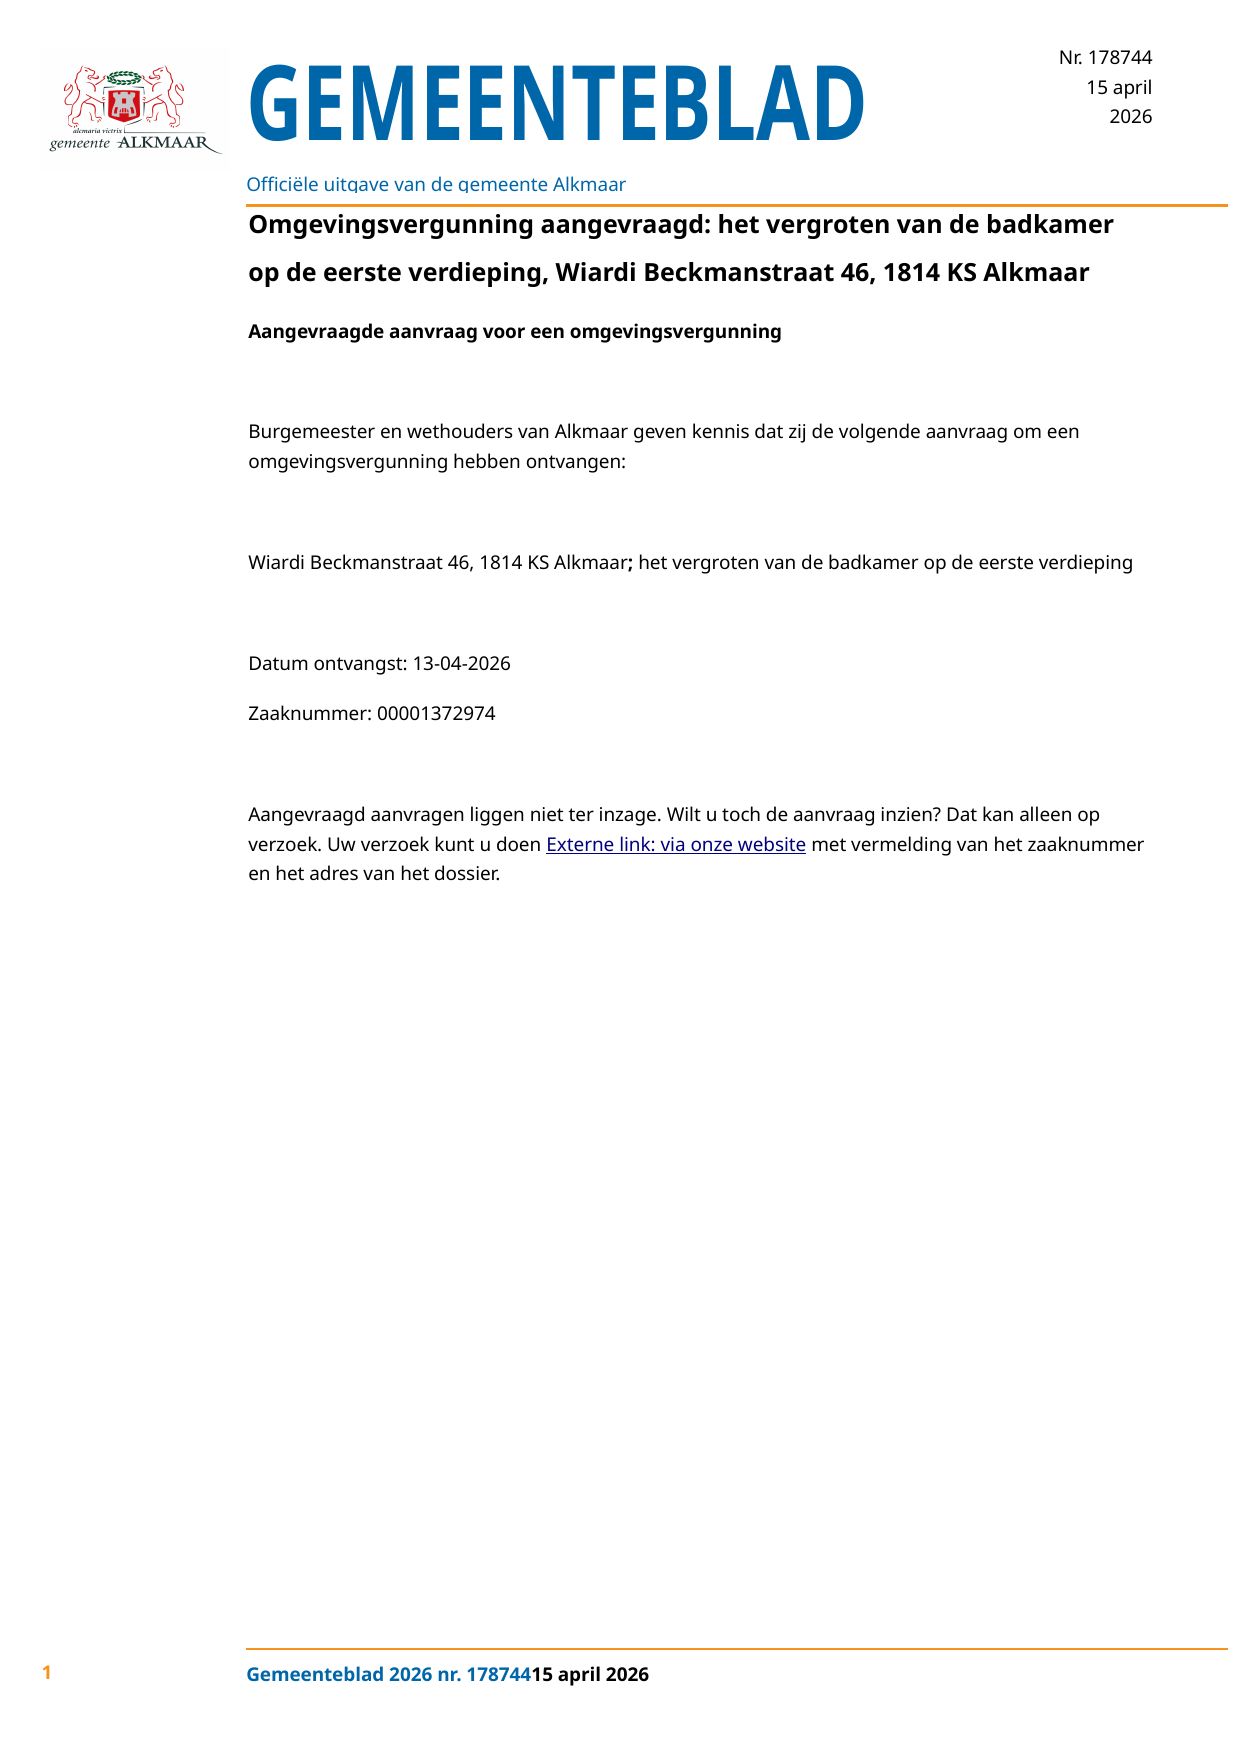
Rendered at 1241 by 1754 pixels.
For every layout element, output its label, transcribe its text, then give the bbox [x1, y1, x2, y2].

text Aangevraagd aanvragen liggen niet ter inzage. Wilt u toch de aanvraag inzien? Dat kan alleen op verzoek. Uw verzoek kunt u doen Externe link: via onze website met vermelding van het zaaknummer en het adres van het dossier. [248, 801, 1152, 886]
text Aangevraagde aanvraag voor een omgevingsvergunning [248, 318, 1152, 344]
text Zaaknummer: 00001372974 [248, 700, 1152, 726]
text Wiardi Beckmanstraat 46, 1814 KS Alkmaar; het vergroten van de badkamer op de eerste verdieping [248, 549, 1152, 575]
picture [41, 47, 231, 172]
text Datum ontvangst: 13-04-2026 [248, 650, 1152, 676]
text Burgemeester en wethouders van Alkmaar geven kennis dat zij de volgende aanvraag om een omgevingsvergunning hebben ontvangen: [248, 419, 1152, 474]
text Omgevingsvergunning aangevraagd: het vergroten van de badkamer op de eerste verdieping, Wiardi Beckmanstraat 46, 1814 KS Alkmaar [248, 207, 1152, 288]
